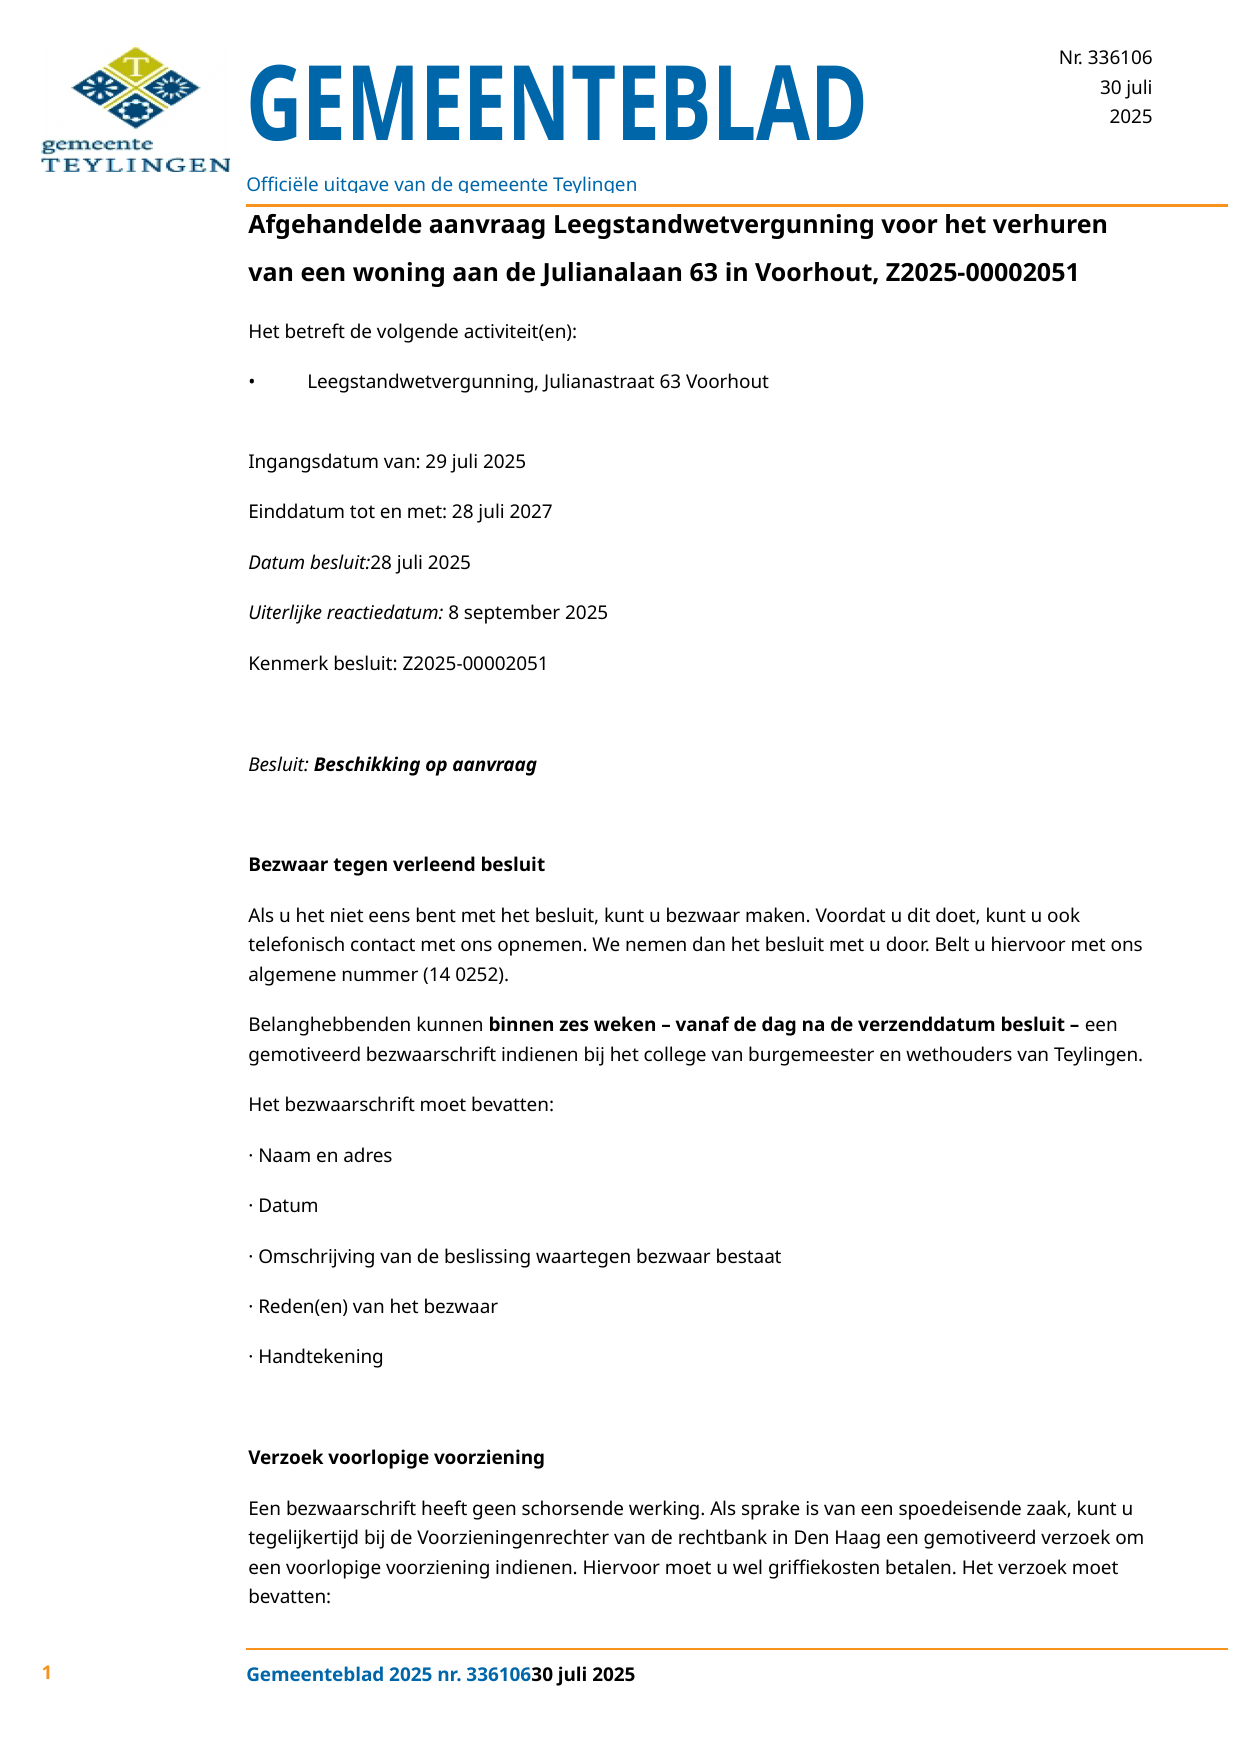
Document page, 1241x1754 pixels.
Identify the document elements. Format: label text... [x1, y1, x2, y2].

text Het betreft de volgende activiteit(en): [248, 318, 1152, 344]
text · Omschrijving van de beslissing waartegen bezwaar bestaat [248, 1243, 1152, 1269]
text Kenmerk besluit: Z2025-00002051 [248, 650, 1152, 676]
text Besluit: Beschikking op aanvraag [248, 751, 1152, 777]
text Afgehandelde aanvraag Leegstandwetvergunning voor het verhuren van een woning aan de Julianalaan 63 in Voorhout, Z2025-00002051 [248, 207, 1152, 288]
list Leegstandwetvergunning, Julianastraat 63 Voorhout [248, 368, 1152, 394]
text · Handtekening [248, 1344, 1152, 1369]
text Bezwaar tegen verleend besluit [248, 852, 1152, 877]
text · Datum [248, 1192, 1152, 1218]
text Een bezwaarschrift heeft geen schorsende werking. Als sprake is van een spoedeisende zaak, kunt u tegelijkertijd bij de Voorzieningenrechter van de rechtbank in Den Haag een gemotiveerd verzoek om een voorlopige voorziening indienen. Hiervoor moet u wel griffiekosten betalen. Het verzoek moet bevatten: [248, 1495, 1152, 1609]
text Einddatum tot en met: 28 juli 2027 [248, 499, 1152, 524]
text Uiterlijke reactiedatum: 8 september 2025 [248, 599, 1152, 625]
text Verzoek voorlopige voorziening [248, 1444, 1152, 1470]
text Belanghebbenden kunnen binnen zes weken – vanaf de dag na de verzenddatum besluit – een gemotiveerd bezwaarschrift indienen bij het college van burgemeester en wethouders van Teylingen. [248, 1012, 1152, 1067]
text Als u het niet eens bent met het besluit, kunt u bezwaar maken. Voordat u dit doet, kunt u ook telefonisch contact met ons opnemen. We nemen dan het besluit met u door. Belt u hiervoor met ons algemene nummer (14 0252). [248, 902, 1152, 987]
text Datum besluit:28 juli 2025 [248, 549, 1152, 575]
text Ingangsdatum van: 29 juli 2025 [248, 448, 1152, 474]
text · Reden(en) van het bezwaar [248, 1293, 1152, 1319]
picture [41, 47, 231, 172]
text · Naam en adres [248, 1142, 1152, 1168]
text Het bezwaarschrift moet bevatten: [248, 1092, 1152, 1117]
